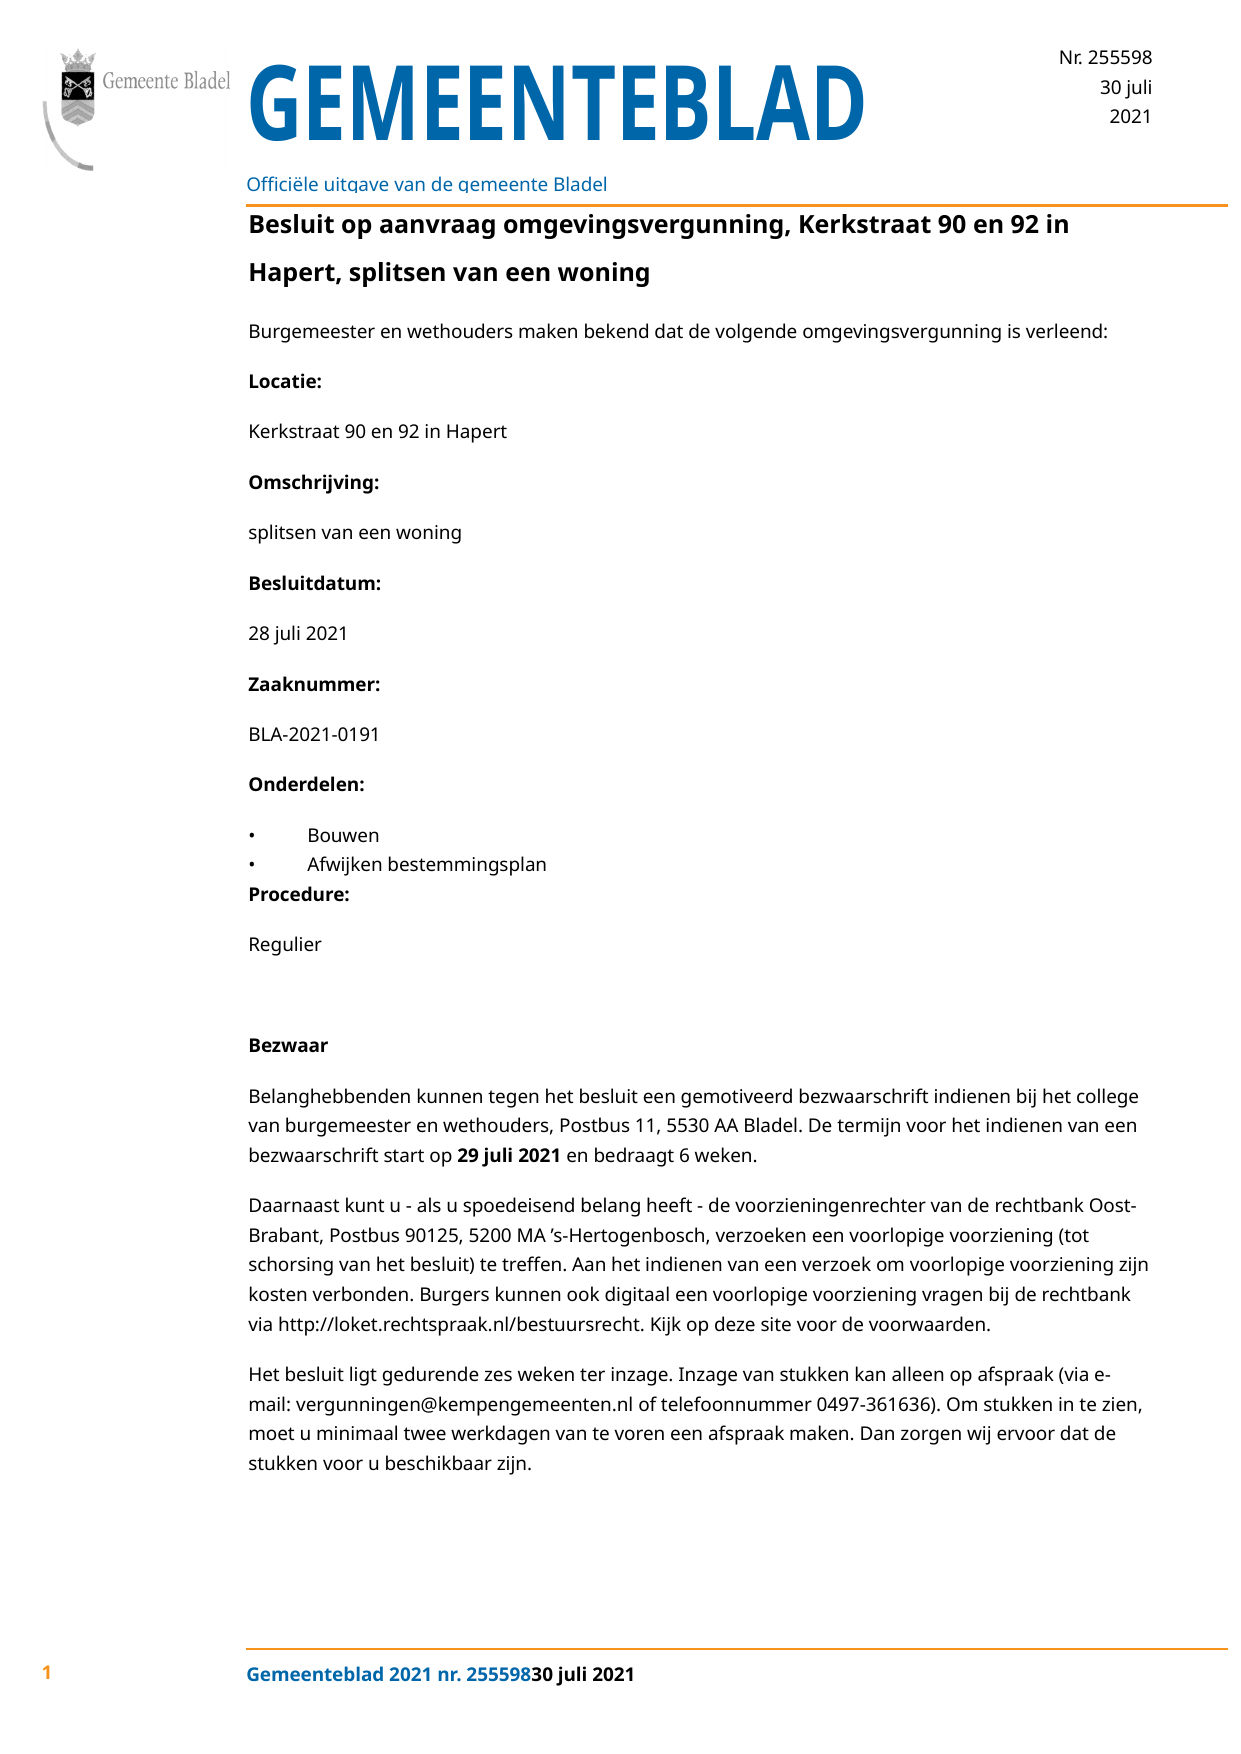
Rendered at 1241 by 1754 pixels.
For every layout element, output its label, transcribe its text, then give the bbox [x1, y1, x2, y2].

text Procedure: [248, 881, 1152, 907]
picture [41, 47, 231, 172]
text Burgemeester en wethouders maken bekend dat de volgende omgevingsvergunning is verleend: [248, 318, 1152, 344]
text Belanghebbenden kunnen tegen het besluit een gemotiveerd bezwaarschrift indienen bij het college van burgemeester en wethouders, Postbus 11, 5530 AA Bladel. De termijn voor het indienen van een bezwaarschrift start op 29 juli 2021 en bedraagt 6 weken. [248, 1083, 1152, 1168]
text BLA-2021-0191 [248, 721, 1152, 747]
text Besluitdatum: [248, 570, 1152, 596]
text Onderdelen: [248, 772, 1152, 797]
text splitsen van een woning [248, 519, 1152, 545]
text Locatie: [248, 368, 1152, 394]
text Daarnaast kunt u - als u spoedeisend belang heeft - de voorzieningenrechter van de rechtbank Oost-Brabant, Postbus 90125, 5200 MA ’s-Hertogenbosch, verzoeken een voorlopige voorziening (tot schorsing van het besluit) te treffen. Aan het indienen van een verzoek om voorlopige voorziening zijn kosten verbonden. Burgers kunnen ook digitaal een voorlopige voorziening vragen bij de rechtbank via http://loket.rechtspraak.nl/bestuursrecht. Kijk op deze site voor de voorwaarden. [248, 1192, 1152, 1337]
text Het besluit ligt gedurende zes weken ter inzage. Inzage van stukken kan alleen op afspraak (via e-mail: vergunningen@kempengemeenten.nl of telefoonnummer 0497-361636). Om stukken in te zien, moet u minimaal twee werkdagen van te voren een afspraak maken. Dan zorgen wij ervoor dat de stukken voor u beschikbaar zijn. [248, 1361, 1152, 1476]
text Omschrijving: [248, 469, 1152, 495]
text 28 juli 2021 [248, 620, 1152, 646]
list Afwijken bestemmingsplan [248, 852, 1152, 877]
text Regulier [248, 932, 1152, 957]
text Zaaknummer: [248, 671, 1152, 697]
text Besluit op aanvraag omgevingsvergunning, Kerkstraat 90 en 92 in Hapert, splitsen van een woning [248, 207, 1152, 288]
text Bezwaar [248, 1032, 1152, 1058]
list Bouwen [248, 822, 1152, 848]
text Kerkstraat 90 en 92 in Hapert [248, 419, 1152, 444]
